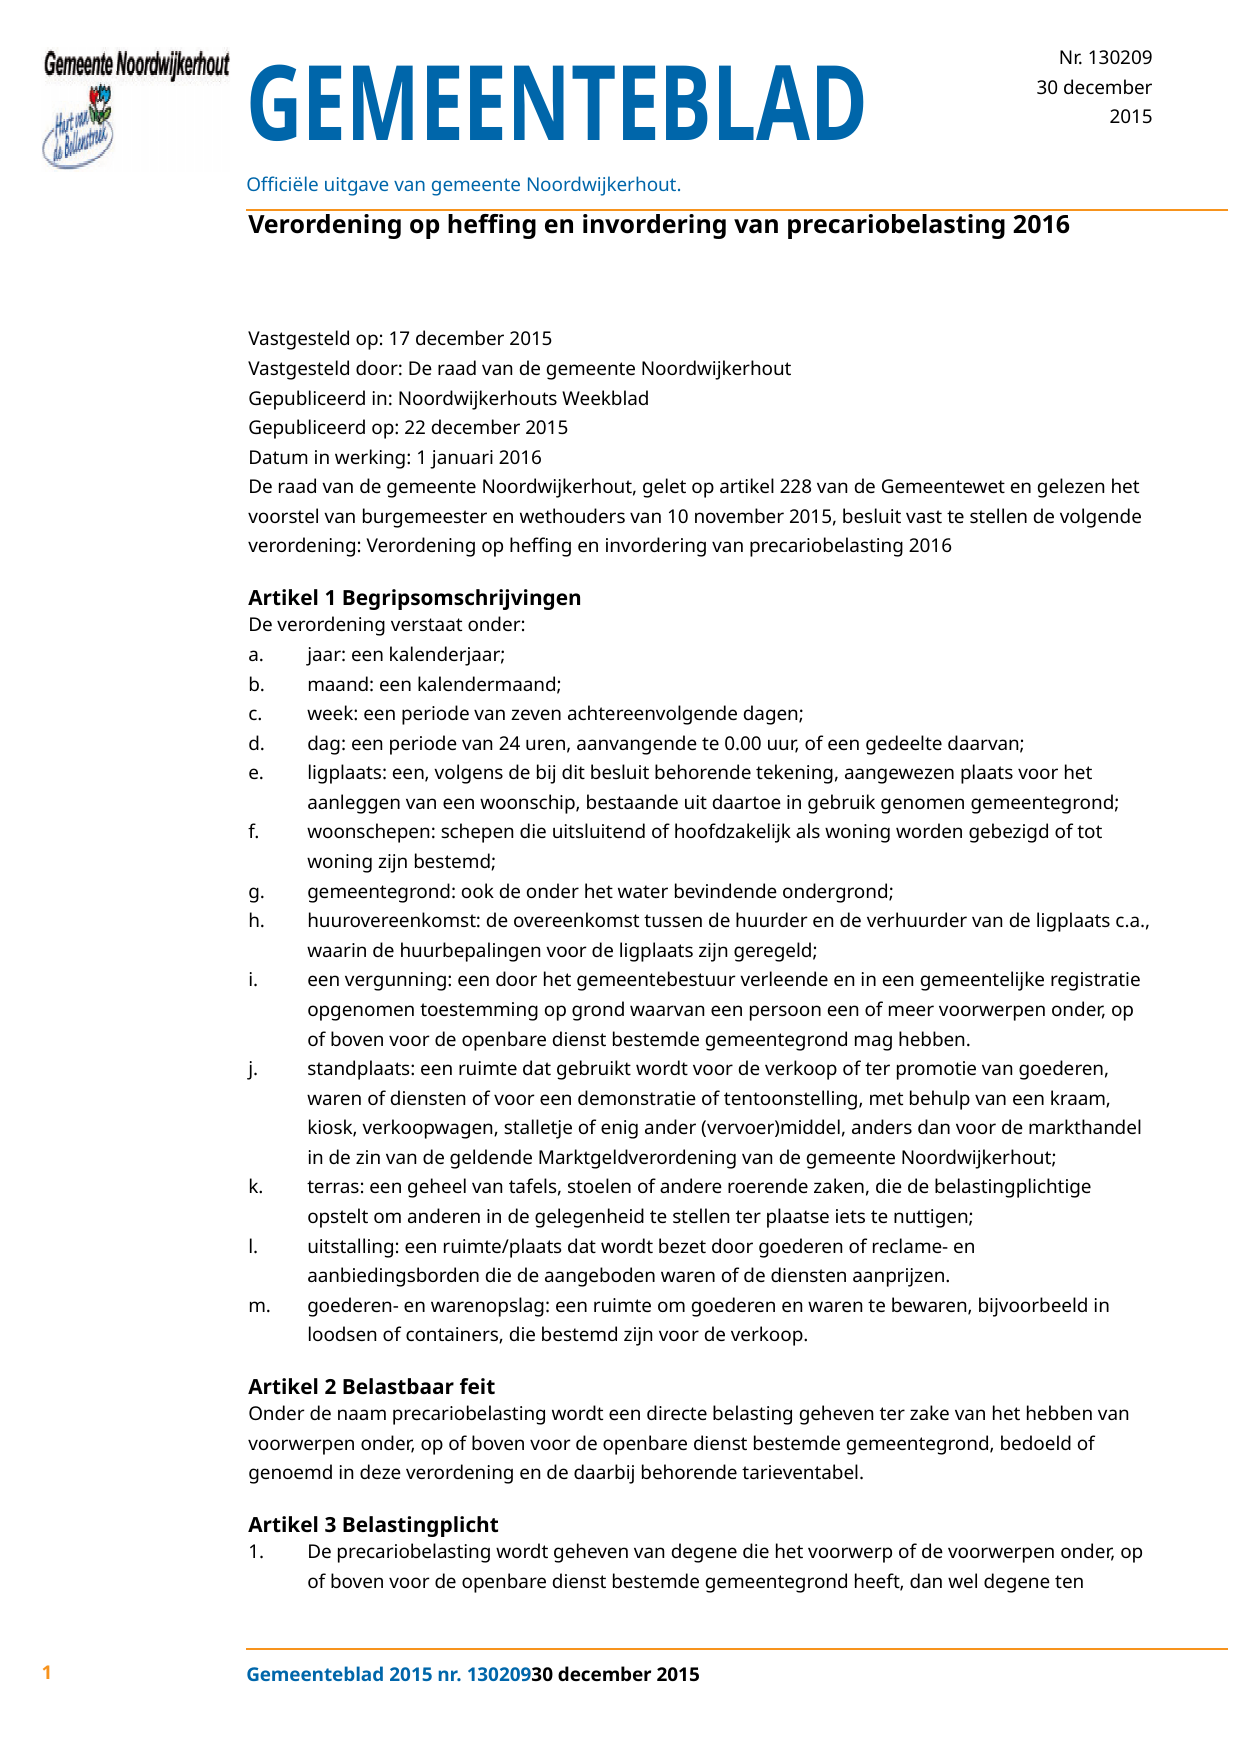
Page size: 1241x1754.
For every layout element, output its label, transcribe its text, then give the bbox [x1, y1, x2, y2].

text Vastgesteld door: De raad van de gemeente Noordwijkerhout [248, 355, 1152, 381]
text Artikel 3 Belastingplicht [248, 1510, 1152, 1538]
text Verordening op heffing en invordering van precariobelasting 2016 [248, 211, 1152, 241]
list maand: een kalendermaand; [248, 671, 1152, 696]
list jaar: een kalenderjaar; [248, 641, 1152, 667]
list dag: een periode van 24 uren, aanvangende te 0.00 uur, of een gedeelte daarvan; [248, 730, 1152, 756]
text Gepubliceerd in: Noordwijkerhouts Weekblad [248, 385, 1152, 411]
text De verordening verstaat onder: [248, 612, 1152, 637]
list huurovereenkomst: de overeenkomst tussen de huurder en de verhuurder van de ligplaats c.a., waarin de huurbepalingen voor de ligplaats zijn geregeld; [248, 907, 1152, 963]
list week: een periode van zeven achtereenvolgende dagen; [248, 700, 1152, 726]
list gemeentegrond: ook de onder het water bevindende ondergrond; [248, 878, 1152, 903]
list ligplaats: een, volgens de bij dit besluit behorende tekening, aangewezen plaats voor het aanleggen van een woonschip, bestaande uit daartoe in gebruik genomen gemeentegrond; [248, 759, 1152, 815]
text Gepubliceerd op: 22 december 2015 [248, 414, 1152, 440]
text Datum in werking: 1 januari 2016 [248, 444, 1152, 470]
list woonschepen: schepen die uitsluitend of hoofdzakelijk als woning worden gebezigd of tot woning zijn bestemd; [248, 819, 1152, 874]
text Onder de naam precariobelasting wordt een directe belasting geheven ter zake van het hebben van voorwerpen onder, op of boven voor de openbare dienst bestemde gemeentegrond, bedoeld of genoemd in deze verordening en de daarbij behorende tarieventabel. [248, 1400, 1152, 1485]
list goederen- en warenopslag: een ruimte om goederen en waren te bewaren, bijvoorbeeld in loodsen of containers, die bestemd zijn voor de verkoop. [248, 1292, 1152, 1347]
list De precariobelasting wordt geheven van degene die het voorwerp of de voorwerpen onder, op of boven voor de openbare dienst bestemde gemeentegrond heeft, dan wel degene ten [248, 1538, 1152, 1594]
list standplaats: een ruimte dat gebruikt wordt voor de verkoop of ter promotie van goederen, waren of diensten of voor een demonstratie of tentoonstelling, met behulp van een kraam, kiosk, verkoopwagen, stalletje of enig ander (vervoer)middel, anders dan voor de markthandel in de zin van de geldende Marktgeldverordening van de gemeente Noordwijkerhout; [248, 1055, 1152, 1170]
list uitstalling: een ruimte/plaats dat wordt bezet door goederen of reclame- en aanbiedingsborden die de aangeboden waren of de diensten aanprijzen. [248, 1233, 1152, 1288]
list een vergunning: een door het gemeentebestuur verleende en in een gemeentelijke registratie opgenomen toestemming op grond waarvan een persoon een of meer voorwerpen onder, op of boven voor de openbare dienst bestemde gemeentegrond mag hebben. [248, 967, 1152, 1051]
list terras: een geheel van tafels, stoelen of andere roerende zaken, die de belastingplichtige opstelt om anderen in de gelegenheid te stellen ter plaatse iets te nuttigen; [248, 1174, 1152, 1229]
text De raad van de gemeente Noordwijkerhout, gelet op artikel 228 van de Gemeentewet en gelezen het voorstel van burgemeester en wethouders van 10 november 2015, besluit vast te stellen de volgende verordening: Verordening op heffing en invordering van precariobelasting 2016 [248, 473, 1152, 558]
picture [41, 47, 231, 172]
text Artikel 1 Begripsomschrijvingen [248, 583, 1152, 612]
text Vastgesteld op: 17 december 2015 [248, 326, 1152, 351]
text Artikel 2 Belastbaar feit [248, 1372, 1152, 1400]
